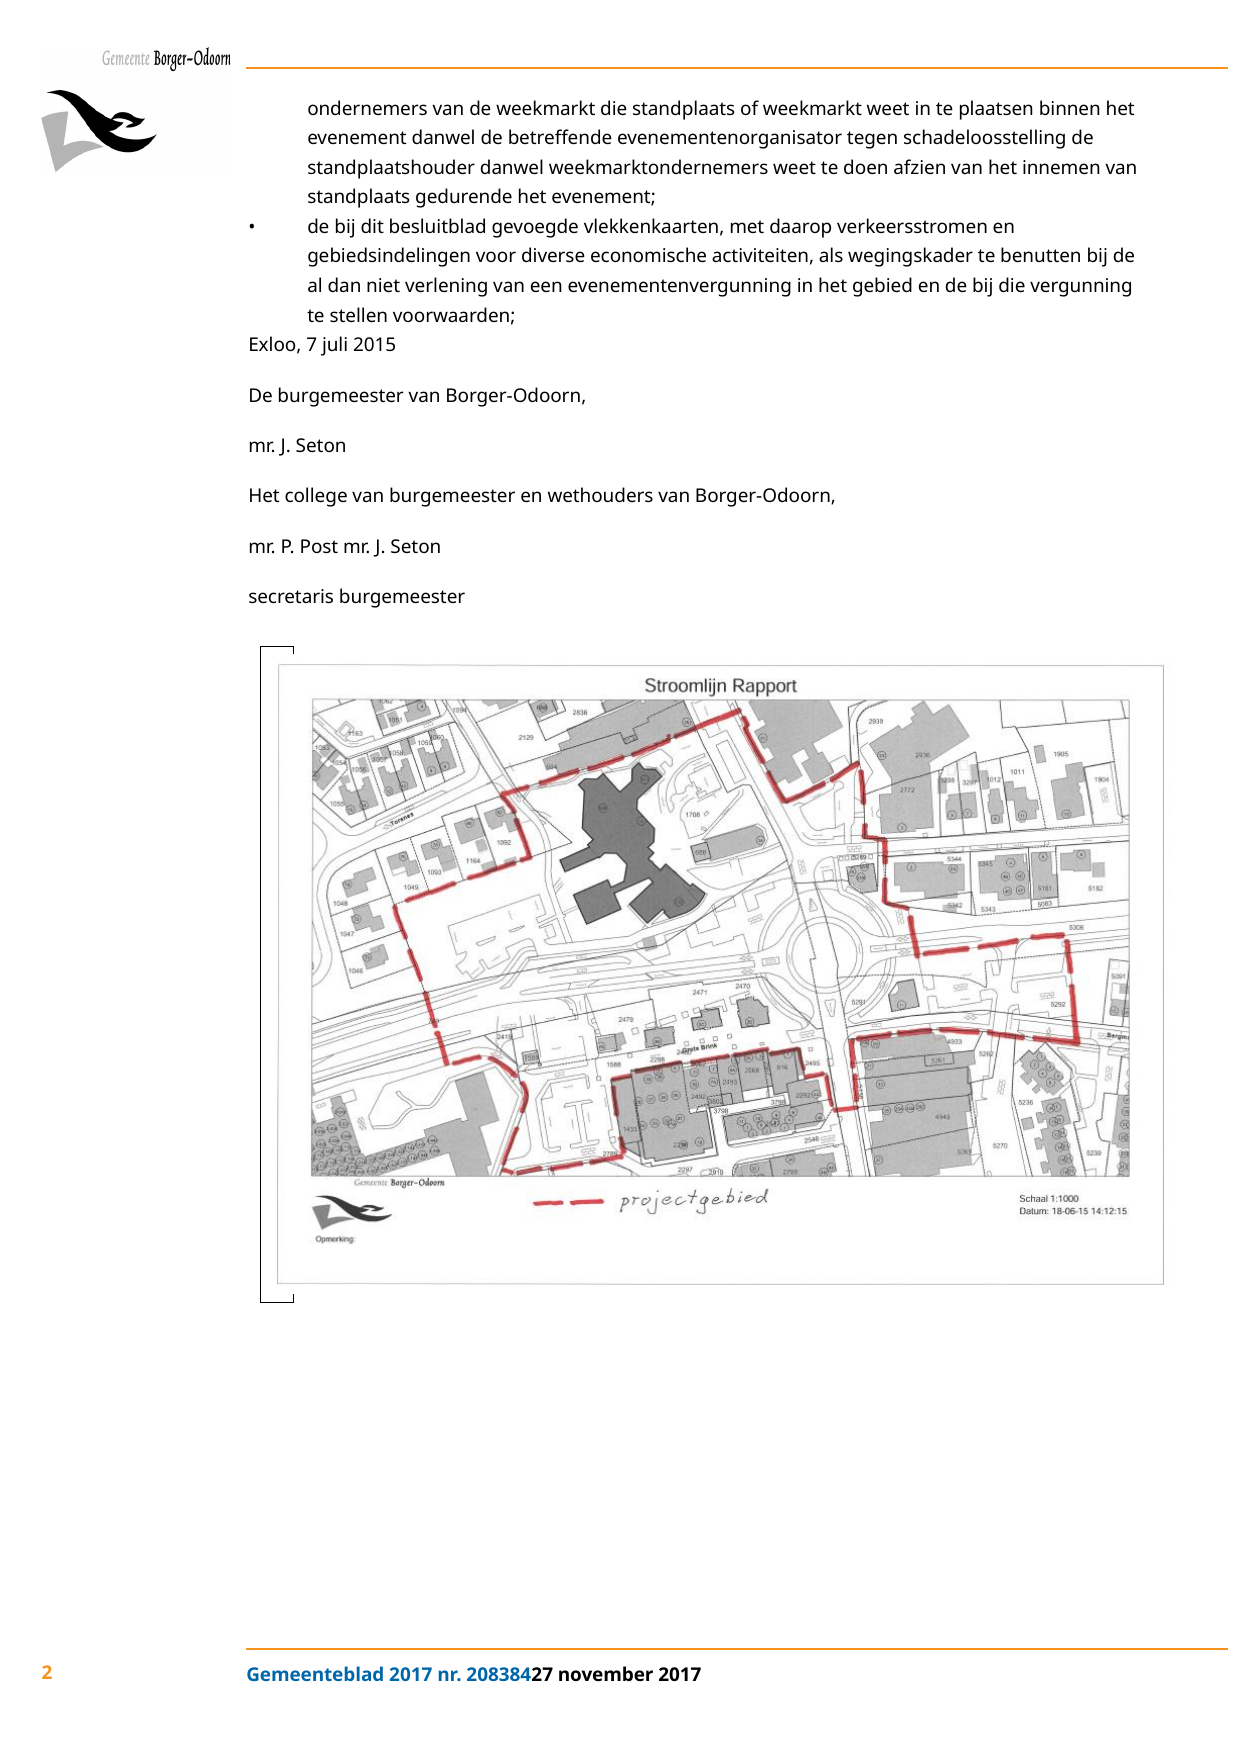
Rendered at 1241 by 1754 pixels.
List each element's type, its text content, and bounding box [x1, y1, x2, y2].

text mr. J. Seton [248, 432, 1152, 458]
list ondernemers van de weekmarkt die standplaats of weekmarkt weet in te plaatsen binnen het evenement danwel de betreffende evenementenorganisator tegen schadeloosstelling de standplaatshouder danwel weekmarktondernemers weet te doen afzien van het innemen van standplaats gedurende het evenement; [248, 95, 1152, 209]
list de bij dit besluitblad gevoegde vlekkenkaarten, met daarop verkeersstromen en gebiedsindelingen voor diverse economische activiteiten, als wegingskader te benutten bij de al dan niet verlening van een evenementenvergunning in het gebied en de bij die vergunning te stellen voorwaarden; [248, 213, 1152, 328]
text mr. P. Post mr. J. Seton [248, 533, 1152, 559]
picture [41, 47, 231, 172]
picture [268, 654, 1173, 1294]
text Het college van burgemeester en wethouders van Borger-Odoorn, [248, 483, 1152, 508]
text Exloo, 7 juli 2015 [248, 331, 1152, 357]
text De burgemeester van Borger-Odoorn, [248, 382, 1152, 408]
text secretaris burgemeester [248, 583, 1152, 609]
